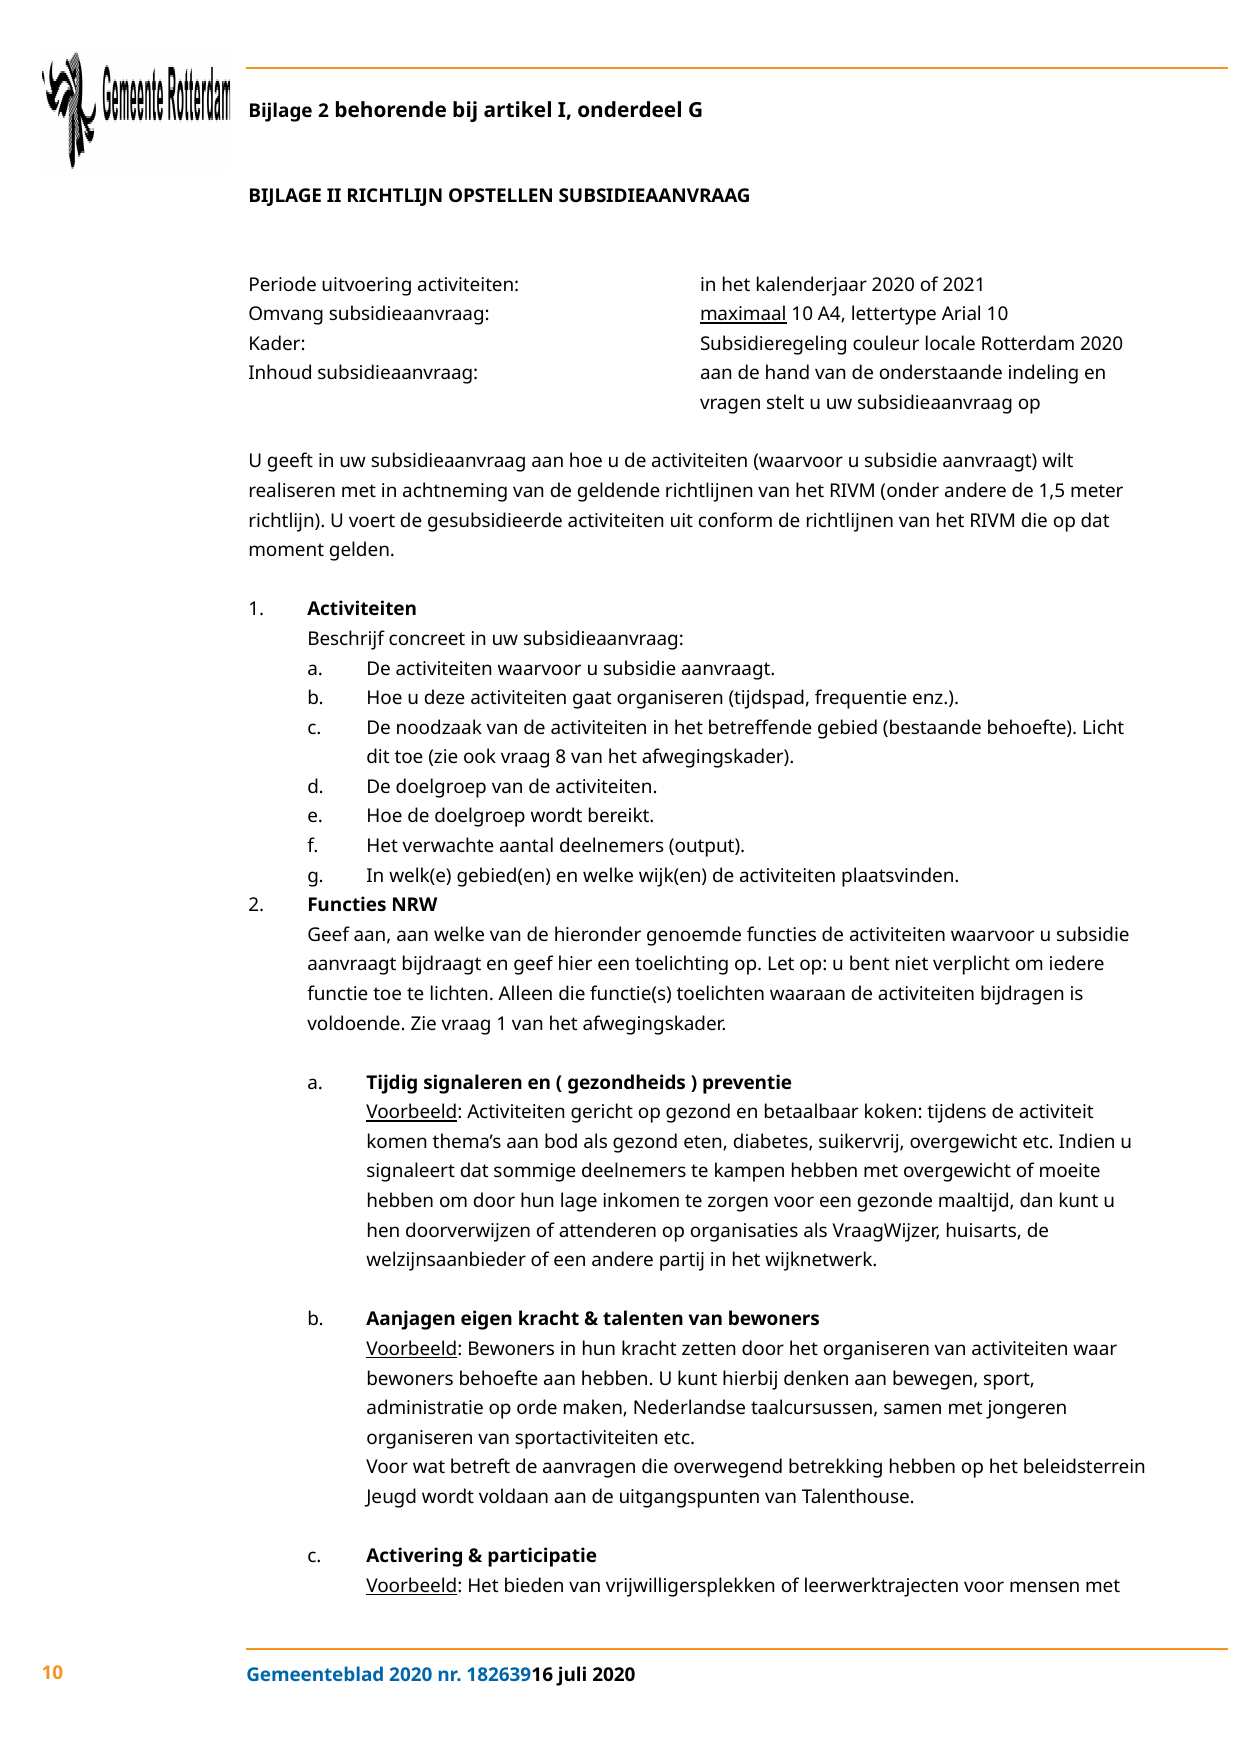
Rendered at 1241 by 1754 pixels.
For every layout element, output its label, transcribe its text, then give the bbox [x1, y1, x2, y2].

list Functies NRW [248, 891, 1152, 917]
list Activiteiten [248, 596, 1152, 621]
table_header in het kalenderjaar 2020 of 2021 maximaal 10 A4, lettertype Arial 10 Subsidieregeling couleur locale Rotterdam 2020 aan de hand van de onderstaande indeling en vragen stelt u uw subsidieaanvraag op [700, 271, 1152, 415]
list Hoe u deze activiteiten gaat organiseren (tijdspad, frequentie enz.). [307, 684, 1152, 710]
picture [41, 47, 231, 172]
list Voorbeeld: Bewoners in hun kracht zetten door het organiseren van activiteiten waar bewoners behoefte aan hebben. U kunt hierbij denken aan bewegen, sport, administratie op orde maken, Nederlandse taalcursussen, samen met jongeren organiseren van sportactiviteiten etc. [307, 1335, 1152, 1450]
list Activering & participatie [307, 1542, 1152, 1568]
list De noodzaak van de activiteiten in het betreffende gebied (bestaande behoefte). Licht dit toe (zie ook vraag 8 van het afwegingskader). [307, 714, 1152, 769]
list Tijdig signaleren en ( gezondheids ) preventie [307, 1069, 1152, 1095]
list Voorbeeld: Activiteiten gericht op gezond en betaalbaar koken: tijdens de activiteit komen thema’s aan bod als gezond eten, diabetes, suikervrij, overgewicht etc. Indien u signaleert dat sommige deelnemers te kampen hebben met overgewicht of moeite hebben om door hun lage inkomen te zorgen voor een gezonde maaltijd, dan kunt u hen doorverwijzen of attenderen op organisaties als VraagWijzer, huisarts, de welzijnsaanbieder of een andere partij in het wijknetwerk. [307, 1098, 1152, 1272]
list Voor wat betreft de aanvragen die overwegend betrekking hebben op het beleidsterrein Jeugd wordt voldaan aan de uitgangspunten van Talenthouse. [307, 1453, 1152, 1509]
text Bijlage 2 behorende bij artikel I, onderdeel G [248, 95, 1152, 123]
table_header Periode uitvoering activiteiten: Omvang subsidieaanvraag: Kader: Inhoud subsidieaanvraag: [248, 271, 700, 415]
list Het verwachte aantal deelnemers (output). [307, 832, 1152, 858]
list Geef aan, aan welke van de hieronder genoemde functies de activiteiten waarvoor u subsidie aanvraagt bijdraagt en geef hier een toelichting op. Let op: u bent niet verplicht om iedere functie toe te lichten. Alleen die functie(s) toelichten waaraan de activiteiten bijdragen is voldoende. Zie vraag 1 van het afwegingskader. [248, 921, 1152, 1036]
list Aanjagen eigen kracht & talenten van bewoners [307, 1306, 1152, 1331]
text U geeft in uw subsidieaanvraag aan hoe u de activiteiten (waarvoor u subsidie aanvraagt) wilt realiseren met in achtneming van de geldende richtlijnen van het RIVM (onder andere de 1,5 meter richtlijn). U voert de gesubsidieerde activiteiten uit conform de richtlijnen van het RIVM die op dat moment gelden. [248, 448, 1152, 562]
list In welk(e) gebied(en) en welke wijk(en) de activiteiten plaatsvinden. [307, 862, 1152, 888]
list Voorbeeld: Het bieden van vrijwilligersplekken of leerwerktrajecten voor mensen met [307, 1572, 1152, 1598]
list De activiteiten waarvoor u subsidie aanvraagt. [307, 655, 1152, 681]
list Hoe de doelgroep wordt bereikt. [307, 803, 1152, 828]
list Beschrijf concreet in uw subsidieaanvraag: [248, 625, 1152, 651]
table_header BIJLAGE II RICHTLIJN OPSTELLEN SUBSIDIEAANVRAAG [248, 153, 1152, 238]
list De doelgroep van de activiteiten. [307, 773, 1152, 799]
